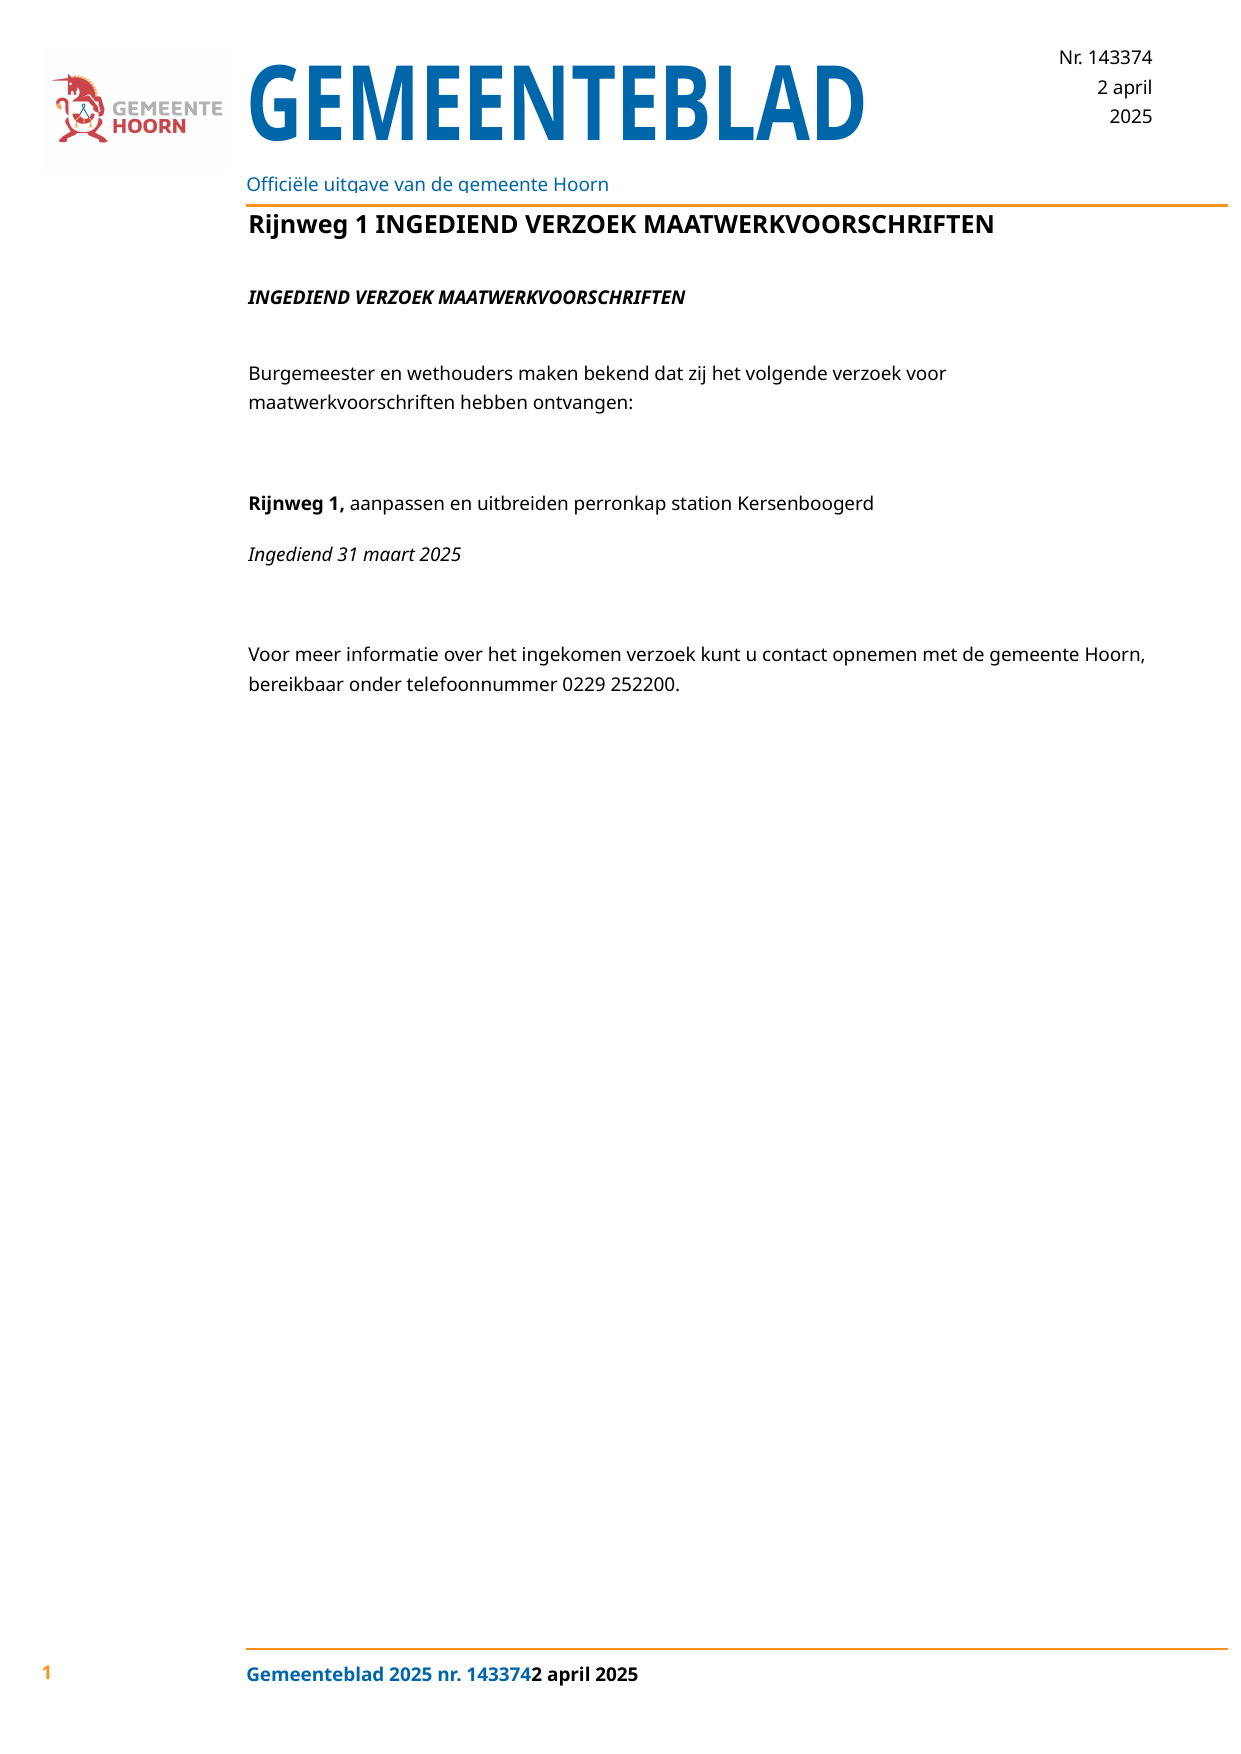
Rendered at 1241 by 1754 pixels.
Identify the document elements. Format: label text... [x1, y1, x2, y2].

text INGEDIEND VERZOEK MAATWERKVOORSCHRIFTEN [248, 284, 1152, 309]
text Ingediend 31 maart 2025 [248, 541, 1152, 567]
text Rijnweg 1 INGEDIEND VERZOEK MAATWERKVOORSCHRIFTEN [248, 207, 1152, 241]
picture [41, 47, 231, 172]
text Burgemeester en wethouders maken bekend dat zij het volgende verzoek voor maatwerkvoorschriften hebben ontvangen: [248, 360, 1152, 415]
text Rijnweg 1, aanpassen en uitbreiden perronkap station Kersenboogerd [248, 490, 1152, 516]
text Voor meer informatie over het ingekomen verzoek kunt u contact opnemen met de gemeente Hoorn, bereikbaar onder telefoonnummer 0229 252200. [248, 642, 1152, 697]
